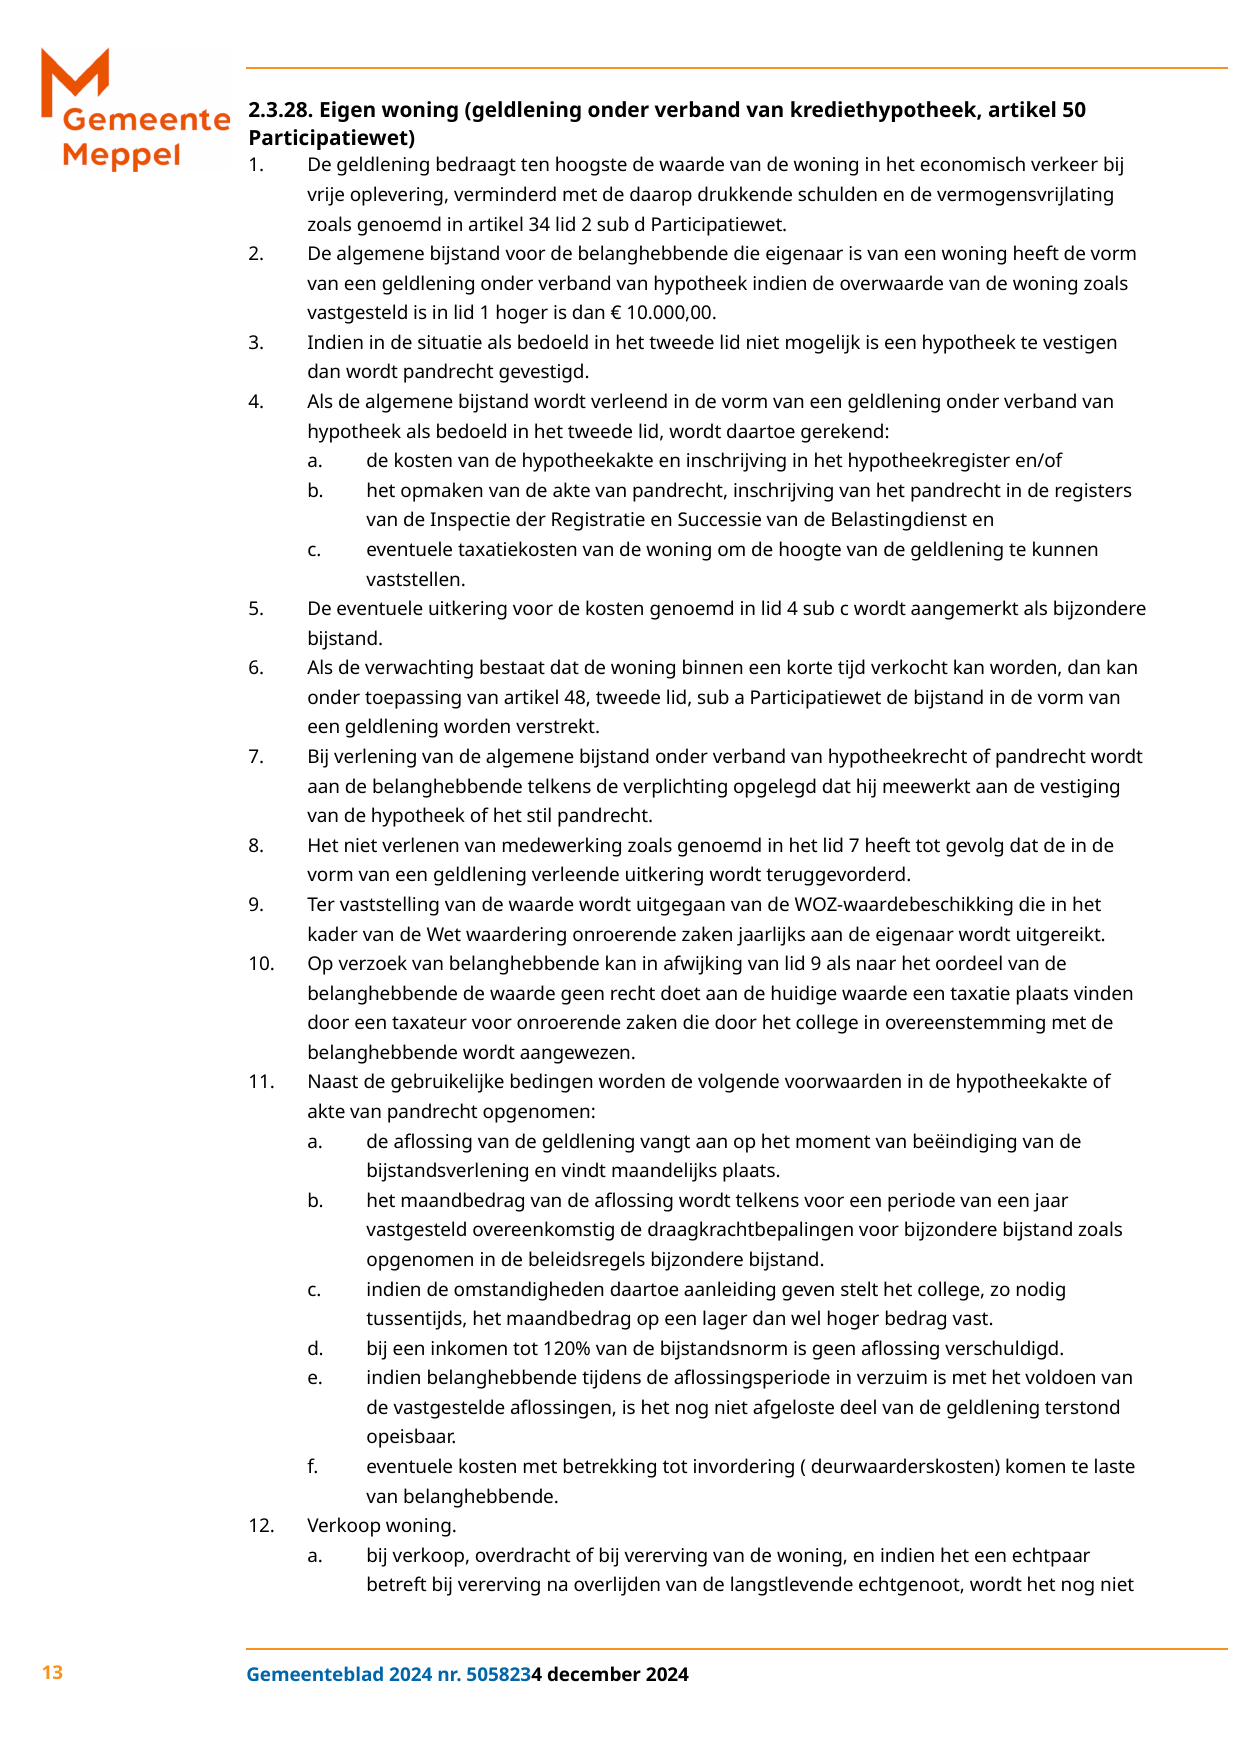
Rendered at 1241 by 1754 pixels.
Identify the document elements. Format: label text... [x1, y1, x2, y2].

list Als de verwachting bestaat dat de woning binnen een korte tijd verkocht kan worden, dan kan onder toepassing van artikel 48, tweede lid, sub a Participatiewet de bijstand in de vorm van een geldlening worden verstrekt. [248, 654, 1152, 739]
list indien belanghebbende tijdens de aflossingsperiode in verzuim is met het voldoen van de vastgestelde aflossingen, is het nog niet afgeloste deel van de geldlening terstond opeisbaar. [307, 1364, 1152, 1449]
list bij een inkomen tot 120% van de bijstandsnorm is geen aflossing verschuldigd. [307, 1335, 1152, 1361]
list De geldlening bedraagt ten hoogste de waarde van de woning in het economisch verkeer bij vrije oplevering, verminderd met de daarop drukkende schulden en de vermogensvrijlating zoals genoemd in artikel 34 lid 2 sub d Participatiewet. [248, 152, 1152, 237]
list Naast de gebruikelijke bedingen worden de volgende voorwaarden in de hypotheekakte of akte van pandrecht opgenomen: [248, 1069, 1152, 1124]
list Het niet verlenen van medewerking zoals genoemd in het lid 7 heeft tot gevolg dat de in de vorm van een geldlening verleende uitkering wordt teruggevorderd. [248, 832, 1152, 887]
list eventuele taxatiekosten van de woning om de hoogte van de geldlening te kunnen vaststellen. [307, 536, 1152, 592]
list indien de omstandigheden daartoe aanleiding geven stelt het college, zo nodig tussentijds, het maandbedrag op een lager dan wel hoger bedrag vast. [307, 1276, 1152, 1331]
list Indien in de situatie als bedoeld in het tweede lid niet mogelijk is een hypotheek te vestigen dan wordt pandrecht gevestigd. [248, 329, 1152, 384]
list het opmaken van de akte van pandrecht, inschrijving van het pandrecht in de registers van de Inspectie der Registratie en Successie van de Belastingdienst en [307, 477, 1152, 532]
list Bij verlening van de algemene bijstand onder verband van hypotheekrecht of pandrecht wordt aan de belanghebbende telkens de verplichting opgelegd dat hij meewerkt aan de vestiging van de hypotheek of het stil pandrecht. [248, 743, 1152, 828]
text 2.3.28. Eigen woning (geldlening onder verband van krediethypotheek, artikel 50 Participatiewet) [248, 95, 1152, 152]
list Ter vaststelling van de waarde wordt uitgegaan van de WOZ-waardebeschikking die in het kader van de Wet waardering onroerende zaken jaarlijks aan de eigenaar wordt uitgereikt. [248, 891, 1152, 947]
list De algemene bijstand voor de belanghebbende die eigenaar is van een woning heeft de vorm van een geldlening onder verband van hypotheek indien de overwaarde van de woning zoals vastgesteld is in lid 1 hoger is dan € 10.000,00. [248, 240, 1152, 325]
list De eventuele uitkering voor de kosten genoemd in lid 4 sub c wordt aangemerkt als bijzondere bijstand. [248, 595, 1152, 651]
picture [41, 47, 231, 172]
list de kosten van de hypotheekakte en inschrijving in het hypotheekregister en/of [307, 447, 1152, 473]
list Op verzoek van belanghebbende kan in afwijking van lid 9 als naar het oordeel van de belanghebbende de waarde geen recht doet aan de huidige waarde een taxatie plaats vinden door een taxateur voor onroerende zaken die door het college in overeenstemming met de belanghebbende wordt aangewezen. [248, 950, 1152, 1065]
list het maandbedrag van de aflossing wordt telkens voor een periode van een jaar vastgesteld overeenkomstig de draagkrachtbepalingen voor bijzondere bijstand zoals opgenomen in de beleidsregels bijzondere bijstand. [307, 1187, 1152, 1272]
list eventuele kosten met betrekking tot invordering ( deurwaarderskosten) komen te laste van belanghebbende. [307, 1453, 1152, 1509]
list Als de algemene bijstand wordt verleend in de vorm van een geldlening onder verband van hypotheek als bedoeld in het tweede lid, wordt daartoe gerekend: [248, 388, 1152, 444]
list de aflossing van de geldlening vangt aan op het moment van beëindiging van de bijstandsverlening en vindt maandelijks plaats. [307, 1128, 1152, 1183]
list bij verkoop, overdracht of bij vererving van de woning, en indien het een echtpaar betreft bij vererving na overlijden van de langstlevende echtgenoot, wordt het nog niet [307, 1542, 1152, 1597]
list Verkoop woning. [248, 1512, 1152, 1538]
